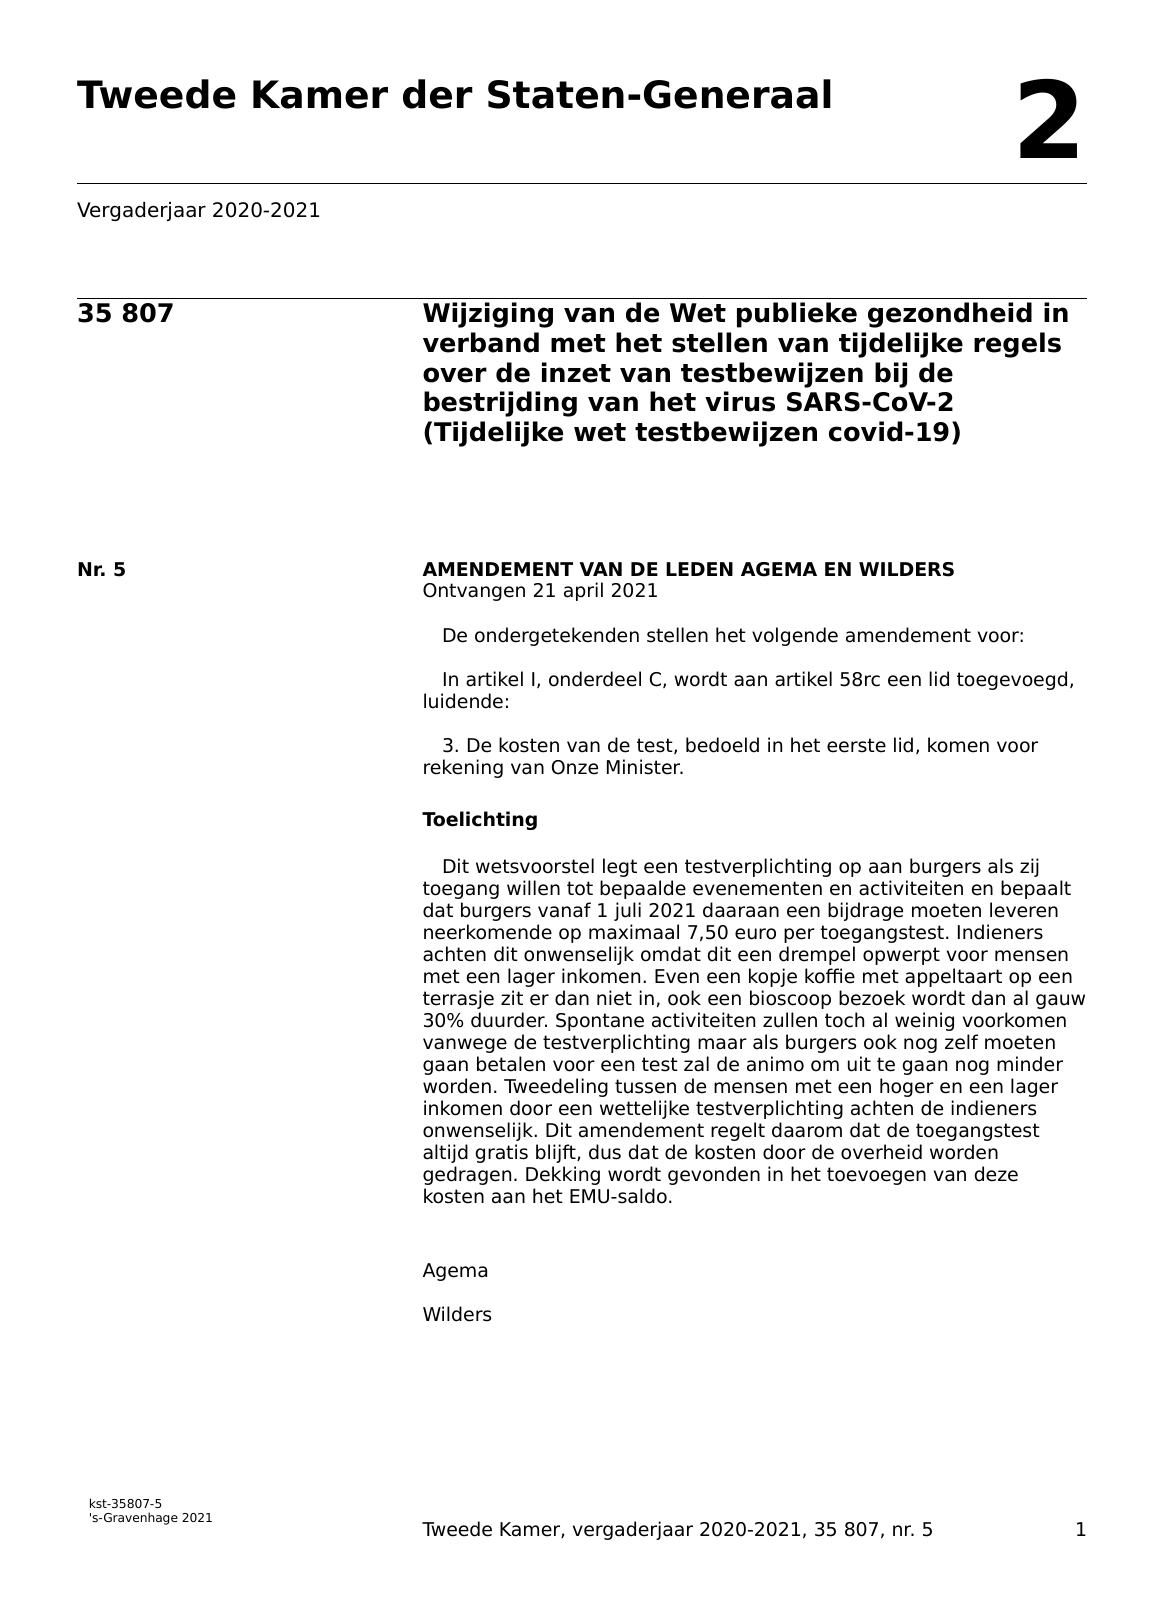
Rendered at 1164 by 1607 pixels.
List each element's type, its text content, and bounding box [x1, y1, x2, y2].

text De ondergetekenden stellen het volgende amendement voor: [422, 624, 1087, 647]
text 's-Gravenhage 2021 [88, 1511, 323, 1525]
subtitle Nr. 5 AMENDEMENT VAN DE LEDEN AGEMA EN WILDERS [77, 558, 1087, 580]
text Agema Wilders [422, 1237, 1087, 1325]
text kst-35807-5 [88, 1497, 323, 1511]
table_cell Vergaderjaar 2020-2021 [77, 184, 1087, 298]
subtitle Toelichting [422, 809, 1087, 831]
text Ontvangen 21 april 2021 [422, 580, 1087, 602]
table_header 2 [886, 59, 1087, 183]
text Dit wetsvoorstel legt een testverplichting op aan burgers als zij toegang willen tot bepaalde evenementen en activiteiten en bepaalt dat burgers vanaf 1 juli 2021 daaraan een bijdrage moeten leveren neerkomende op maximaal 7,50 euro per toegangstest. Indieners achten dit onwenselijk omdat dit een drempel opwerpt voor mensen met een lager inkomen. Even een kopje koffie met appeltaart op een terrasje zit er dan niet in, ook een bioscoop bezoek wordt dan al gauw 30% duurder. Spontane activiteiten zullen toch al weinig voorkomen vanwege de testverplichting maar als burgers ook nog zelf moeten gaan betalen voor een test zal de animo om uit te gaan nog minder worden. Tweedeling tussen de mensen met een hoger en een lager inkomen door een wettelijke testverplichting achten de indieners onwenselijk. Dit amendement regelt daarom dat de toegangstest altijd gratis blijft, dus dat de kosten door de overheid worden gedragen. Dekking wordt gevonden in het toevoegen van deze kosten aan het EMU-saldo. [422, 856, 1087, 1207]
text 3. De kosten van de test, bedoeld in het eerste lid, komen voor rekening van Onze Minister. [422, 735, 1087, 779]
text In artikel I, onderdeel C, wordt aan artikel 58rc een lid toegevoegd, luidende: [422, 669, 1087, 713]
subtitle 35 807 Wijziging van de Wet publieke gezondheid in verband met het stellen van tijdelijke regels over de inzet van testbewijzen bij de bestrijding van het virus SARS-CoV-2 (Tijdelijke wet testbewijzen covid-19) [77, 299, 1087, 447]
table_header Tweede Kamer der Staten-Generaal [77, 59, 886, 183]
